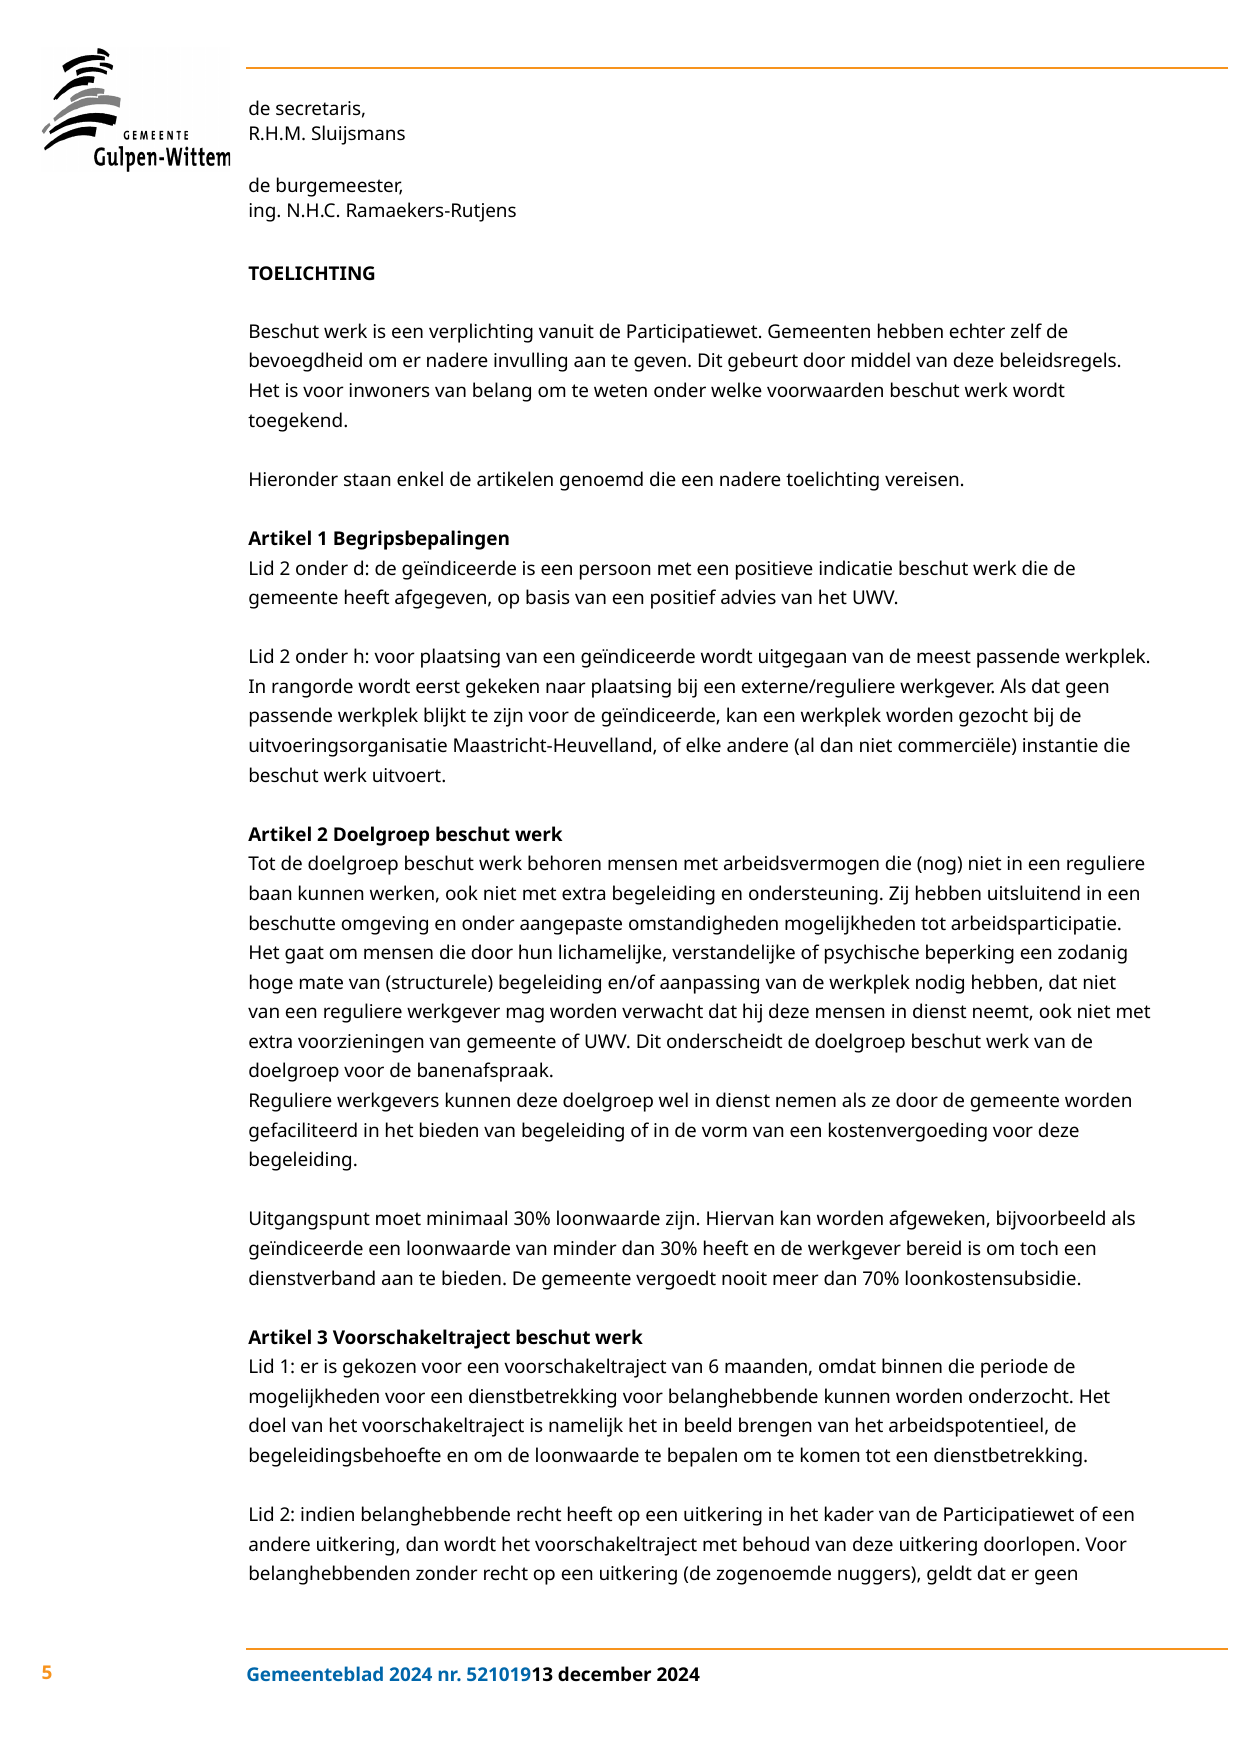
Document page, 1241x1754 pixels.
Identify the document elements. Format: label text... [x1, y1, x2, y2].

text Hieronder staan enkel de artikelen genoemd die een nadere toelichting vereisen. [248, 466, 1152, 492]
text Reguliere werkgevers kunnen deze doelgroep wel in dienst nemen als ze door de gemeente worden gefaciliteerd in het bieden van begeleiding of in de vorm van een kostenvergoeding voor deze begeleiding. [248, 1087, 1152, 1172]
text TOELICHTING [248, 249, 1152, 289]
picture [41, 47, 231, 172]
text ing. N.H.C. Ramaekers-Rutjens [248, 198, 1152, 223]
text Artikel 1 Begripsbepalingen [248, 525, 1152, 551]
text Lid 1: er is gekozen voor een voorschakeltraject van 6 maanden, omdat binnen die periode de mogelijkheden voor een dienstbetrekking voor belanghebbende kunnen worden onderzocht. Het doel van het voorschakeltraject is namelijk het in beeld brengen van het arbeidspotentieel, de begeleidingsbehoefte en om de loonwaarde te bepalen om te komen tot een dienstbetrekking. [248, 1353, 1152, 1468]
text Tot de doelgroep beschut werk behoren mensen met arbeidsvermogen die (nog) niet in een reguliere baan kunnen werken, ook niet met extra begeleiding en ondersteuning. Zij hebben uitsluitend in een beschutte omgeving en onder aangepaste omstandigheden mogelijkheden tot arbeidsparticipatie. Het gaat om mensen die door hun lichamelijke, verstandelijke of psychische beperking een zodanig hoge mate van (structurele) begeleiding en/of aanpassing van de werkplek nodig hebben, dat niet van een reguliere werkgever mag worden verwacht dat hij deze mensen in dienst neemt, ook niet met extra voorzieningen van gemeente of UWV. Dit onderscheidt de doelgroep beschut werk van de doelgroep voor de banenafspraak. [248, 851, 1152, 1083]
text R.H.M. Sluijsmans [248, 121, 1152, 146]
text de burgemeester, [248, 172, 1152, 198]
text Artikel 3 Voorschakeltraject beschut werk [248, 1324, 1152, 1349]
text Lid 2: indien belanghebbende recht heeft op een uitkering in het kader van de Participatiewet of een andere uitkering, dan wordt het voorschakeltraject met behoud van deze uitkering doorlopen. Voor belanghebbenden zonder recht op een uitkering (de zogenoemde nuggers), geldt dat er geen [248, 1501, 1152, 1586]
text Lid 2 onder d: de geïndiceerde is een persoon met een positieve indicatie beschut werk die de gemeente heeft afgegeven, op basis van een positief advies van het UWV. [248, 555, 1152, 610]
text de secretaris, [248, 95, 1152, 121]
text Lid 2 onder h: voor plaatsing van een geïndiceerde wordt uitgegaan van de meest passende werkplek. In rangorde wordt eerst gekeken naar plaatsing bij een externe/reguliere werkgever. Als dat geen passende werkplek blijkt te zijn voor de geïndiceerde, kan een werkplek worden gezocht bij de uitvoeringsorganisatie Maastricht-Heuvelland, of elke andere (al dan niet commerciële) instantie die beschut werk uitvoert. [248, 643, 1152, 787]
text Beschut werk is een verplichting vanuit de Participatiewet. Gemeenten hebben echter zelf de bevoegdheid om er nadere invulling aan te geven. Dit gebeurt door middel van deze beleidsregels. Het is voor inwoners van belang om te weten onder welke voorwaarden beschut werk wordt toegekend. [248, 318, 1152, 432]
text Artikel 2 Doelgroep beschut werk [248, 821, 1152, 847]
text Uitgangspunt moet minimaal 30% loonwaarde zijn. Hiervan kan worden afgeweken, bijvoorbeeld als geïndiceerde een loonwaarde van minder dan 30% heeft en de werkgever bereid is om toch een dienstverband aan te bieden. De gemeente vergoedt nooit meer dan 70% loonkostensubsidie. [248, 1206, 1152, 1290]
